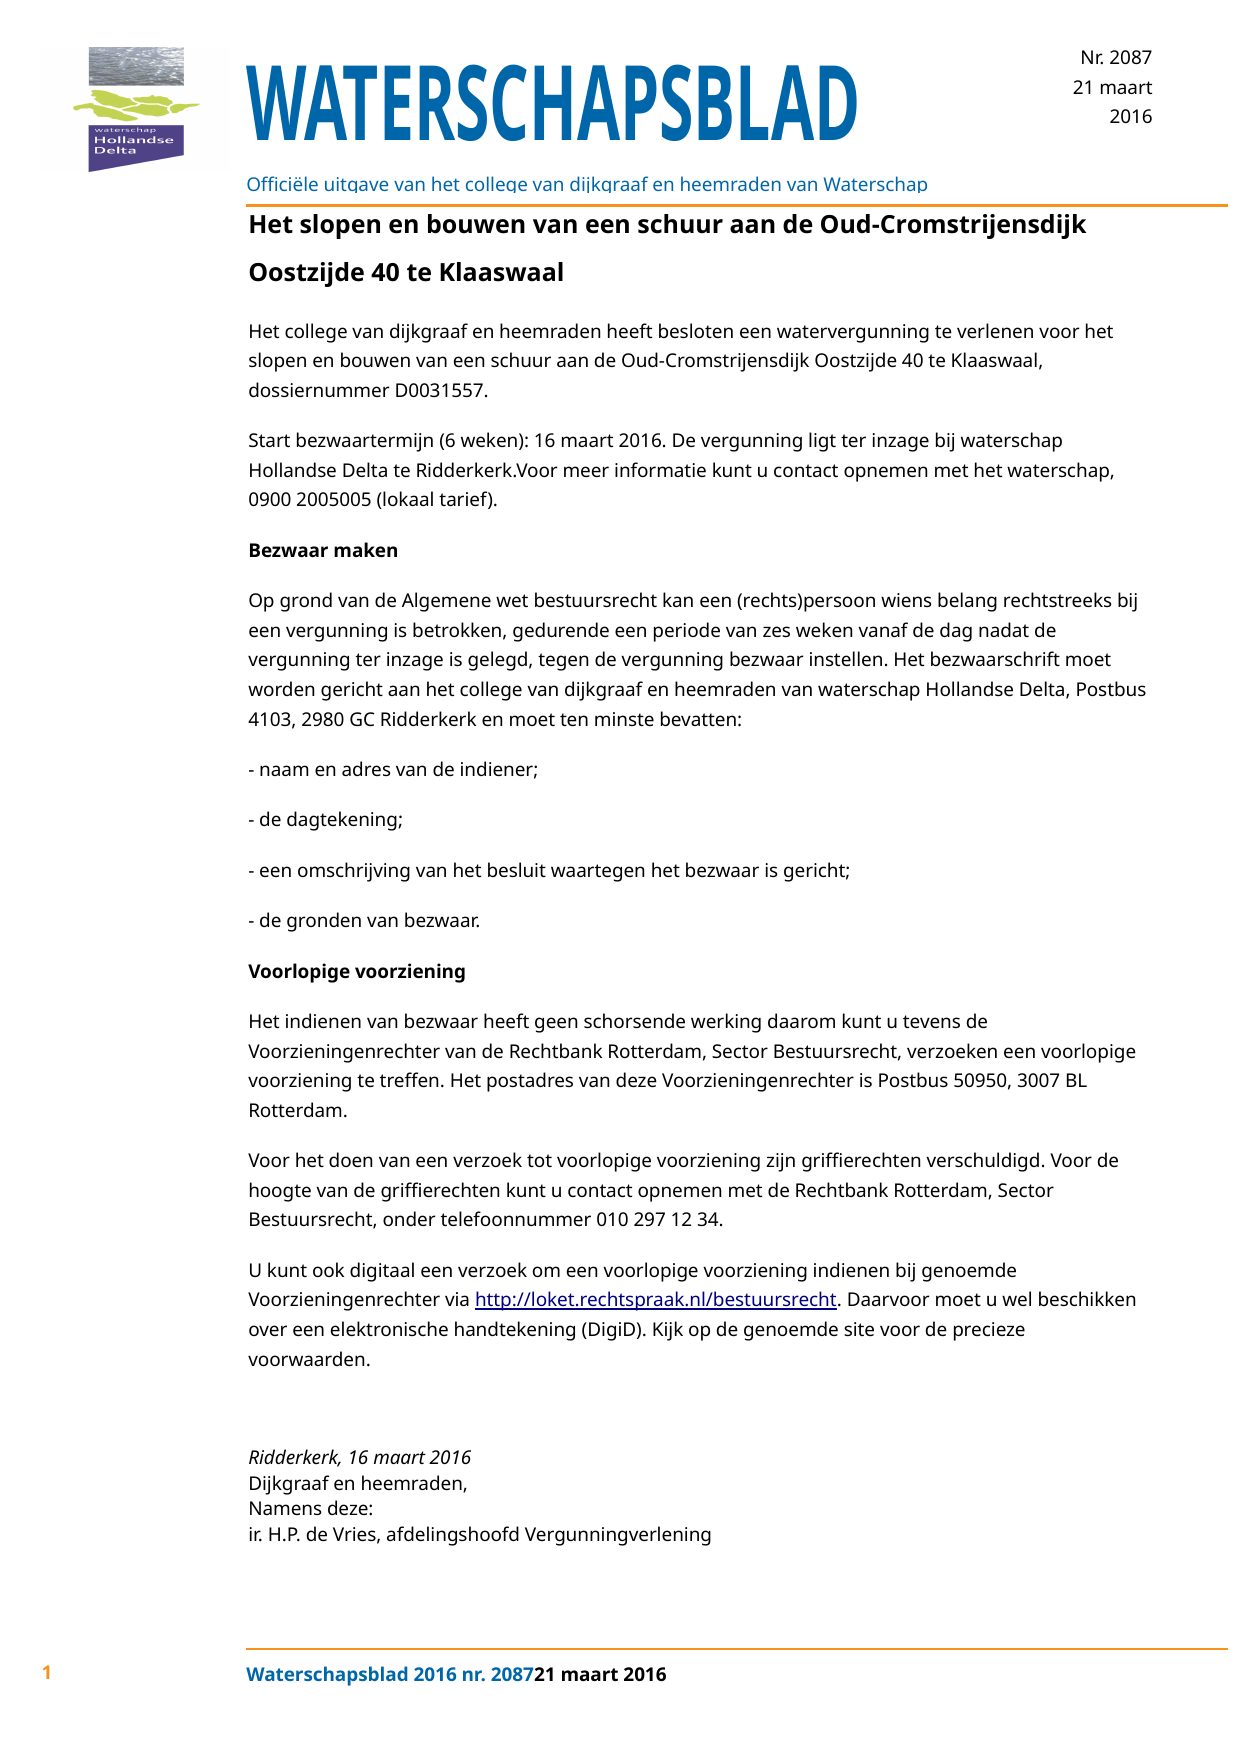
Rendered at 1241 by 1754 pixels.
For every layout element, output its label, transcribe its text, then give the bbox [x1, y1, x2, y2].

text U kunt ook digitaal een verzoek om een voorlopige voorziening indienen bij genoemde Voorzieningenrechter via http://loket.rechtspraak.nl/bestuursrecht. Daarvoor moet u wel beschikken over een elektronische handtekening (DigiD). Kijk op de genoemde site voor de precieze voorwaarden. [248, 1257, 1152, 1372]
text Dijkgraaf en heemraden, [248, 1470, 1152, 1496]
text Het college van dijkgraaf en heemraden heeft besloten een watervergunning te verlenen voor het slopen en bouwen van een schuur aan de Oud-Cromstrijensdijk Oostzijde 40 te Klaaswaal, dossiernummer D0031557. [248, 318, 1152, 403]
text Voorlopige voorziening [248, 958, 1152, 984]
text Op grond van de Algemene wet bestuursrecht kan een (rechts)persoon wiens belang rechtstreeks bij een vergunning is betrokken, gedurende een periode van zes weken vanaf de dag nadat de vergunning ter inzage is gelegd, tegen de vergunning bezwaar instellen. Het bezwaarschrift moet worden gericht aan het college van dijkgraaf en heemraden van waterschap Hollandse Delta, Postbus 4103, 2980 GC Ridderkerk en moet ten minste bevatten: [248, 587, 1152, 732]
picture [41, 47, 231, 172]
text Ridderkerk, 16 maart 2016 [248, 1444, 1152, 1470]
text ir. H.P. de Vries, afdelingshoofd Vergunningverlening [248, 1521, 1152, 1547]
text - een omschrijving van het besluit waartegen het bezwaar is gericht; [248, 857, 1152, 883]
text Start bezwaartermijn (6 weken): 16 maart 2016. De vergunning ligt ter inzage bij waterschap Hollandse Delta te Ridderkerk.Voor meer informatie kunt u contact opnemen met het waterschap, 0900 2005005 (lokaal tarief). [248, 427, 1152, 512]
text Het indienen van bezwaar heeft geen schorsende werking daarom kunt u tevens de Voorzieningenrechter van de Rechtbank Rotterdam, Sector Bestuursrecht, verzoeken een voorlopige voorziening te treffen. Het postadres van deze Voorzieningenrechter is Postbus 50950, 3007 BL Rotterdam. [248, 1008, 1152, 1123]
text - naam en adres van de indiener; [248, 756, 1152, 782]
text Bezwaar maken [248, 537, 1152, 563]
text Het slopen en bouwen van een schuur aan de Oud-Cromstrijensdijk Oostzijde 40 te Klaaswaal [248, 207, 1152, 288]
text Namens deze: [248, 1496, 1152, 1521]
text - de gronden van bezwaar. [248, 907, 1152, 933]
text Voor het doen van een verzoek tot voorlopige voorziening zijn griffierechten verschuldigd. Voor de hoogte van de griffierechten kunt u contact opnemen met de Rechtbank Rotterdam, Sector Bestuursrecht, onder telefoonnummer 010 297 12 34. [248, 1147, 1152, 1232]
text - de dagtekening; [248, 807, 1152, 832]
